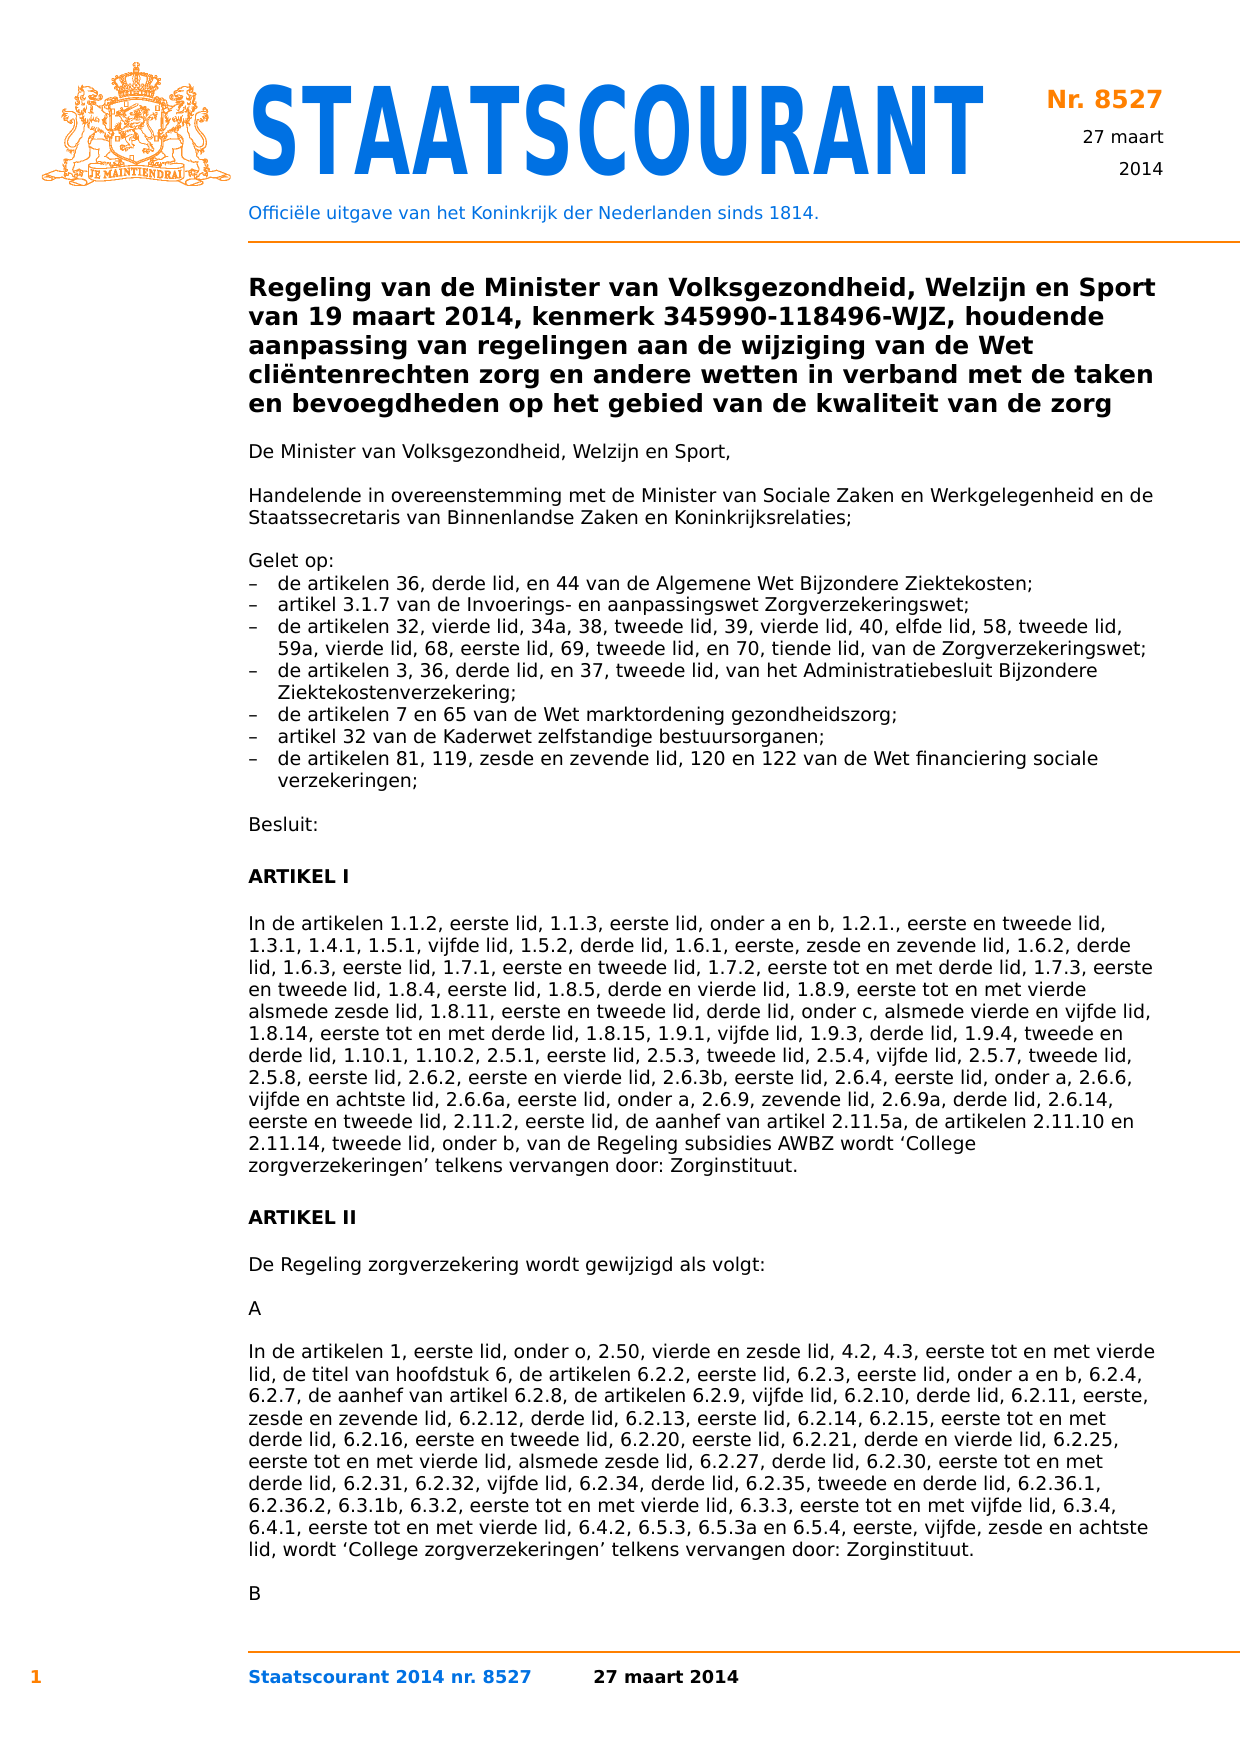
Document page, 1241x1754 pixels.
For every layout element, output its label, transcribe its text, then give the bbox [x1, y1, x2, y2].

text Handelende in overeenstemming met de Minister van Sociale Zaken en Werkgelegenheid en de Staatssecretaris van Binnenlandse Zaken en Koninkrijksrelaties; [248, 484, 1163, 528]
text In de artikelen 1, eerste lid, onder o, 2.50, vierde en zesde lid, 4.2, 4.3, eerste tot en met vierde lid, de titel van hoofdstuk 6, de artikelen 6.2.2, eerste lid, 6.2.3, eerste lid, onder a en b, 6.2.4, 6.2.7, de aanhef van artikel 6.2.8, de artikelen 6.2.9, vijfde lid, 6.2.10, derde lid, 6.2.11, eerste, zesde en zevende lid, 6.2.12, derde lid, 6.2.13, eerste lid, 6.2.14, 6.2.15, eerste tot en met derde lid, 6.2.16, eerste en tweede lid, 6.2.20, eerste lid, 6.2.21, derde en vierde lid, 6.2.25, eerste tot en met vierde lid, alsmede zesde lid, 6.2.27, derde lid, 6.2.30, eerste tot en met derde lid, 6.2.31, 6.2.32, vijfde lid, 6.2.34, derde lid, 6.2.35, tweede en derde lid, 6.2.36.1, 6.2.36.2, 6.3.1b, 6.3.2, eerste tot en met vierde lid, 6.3.3, eerste tot en met vijfde lid, 6.3.4, 6.4.1, eerste tot en met vierde lid, 6.4.2, 6.5.3, 6.5.3a en 6.5.4, eerste, vijfde, zesde en achtste lid, wordt ‘College zorgverzekeringen’ telkens vervangen door: Zorginstituut. [248, 1341, 1163, 1561]
table_cell 27 maart [998, 121, 1240, 153]
text A [248, 1298, 1163, 1319]
text – de artikelen 81, 119, zesde en zevende lid, 120 en 122 van de Wet financiering sociale verzekeringen; [248, 748, 1163, 792]
text – de artikelen 3, 36, derde lid, en 37, tweede lid, van het Administratiebesluit Bijzondere Ziektekostenverzekering; [248, 660, 1163, 704]
subtitle ARTIKEL II [248, 1207, 1163, 1229]
subtitle ARTIKEL I [248, 866, 1163, 888]
text – artikel 32 van de Kaderwet zelfstandige bestuursorganen; [248, 726, 1163, 748]
table_header [25, 62, 248, 241]
text – de artikelen 32, vierde lid, 34a, 38, tweede lid, 39, vierde lid, 40, elfde lid, 58, tweede lid, 59a, vierde lid, 68, eerste lid, 69, tweede lid, en 70, tiende lid, van de Zorgverzekeringswet; [248, 616, 1163, 660]
text – artikel 3.1.7 van de Invoerings- en aanpassingswet Zorgverzekeringswet; [248, 594, 1163, 616]
text Besluit: [248, 814, 1163, 836]
picture [41, 62, 231, 186]
text Gelet op: [248, 550, 1163, 572]
text – de artikelen 36, derde lid, en 44 van de Algemene Wet Bijzondere Ziektekosten; [248, 572, 1163, 594]
subtitle Regeling van de Minister van Volksgezondheid, Welzijn en Sport van 19 maart 2014, kenmerk 345990-118496-WJZ, houdende aanpassing van regelingen aan de wijziging van de Wet cliëntenrechten zorg en andere wetten in verband met de taken en bevoegdheden op het gebied van de kwaliteit van de zorg [248, 273, 1163, 419]
table_header STAATSCOURANT [248, 62, 998, 203]
table_cell Officiële uitgave van het Koninkrijk der Nederlanden sinds 1814. [248, 203, 1240, 241]
table_header Nr. 8527 [998, 62, 1240, 121]
text B [248, 1583, 1163, 1605]
text De Minister van Volksgezondheid, Welzijn en Sport, [248, 441, 1163, 463]
text – de artikelen 7 en 65 van de Wet marktordening gezondheidszorg; [248, 704, 1163, 726]
table_cell 2014 [998, 153, 1240, 203]
text In de artikelen 1.1.2, eerste lid, 1.1.3, eerste lid, onder a en b, 1.2.1., eerste en tweede lid, 1.3.1, 1.4.1, 1.5.1, vijfde lid, 1.5.2, derde lid, 1.6.1, eerste, zesde en zevende lid, 1.6.2, derde lid, 1.6.3, eerste lid, 1.7.1, eerste en tweede lid, 1.7.2, eerste tot en met derde lid, 1.7.3, eerste en tweede lid, 1.8.4, eerste lid, 1.8.5, derde en vierde lid, 1.8.9, eerste tot en met vierde alsmede zesde lid, 1.8.11, eerste en tweede lid, derde lid, onder c, alsmede vierde en vijfde lid, 1.8.14, eerste tot en met derde lid, 1.8.15, 1.9.1, vijfde lid, 1.9.3, derde lid, 1.9.4, tweede en derde lid, 1.10.1, 1.10.2, 2.5.1, eerste lid, 2.5.3, tweede lid, 2.5.4, vijfde lid, 2.5.7, tweede lid, 2.5.8, eerste lid, 2.6.2, eerste en vierde lid, 2.6.3b, eerste lid, 2.6.4, eerste lid, onder a, 2.6.6, vijfde en achtste lid, 2.6.6a, eerste lid, onder a, 2.6.9, zevende lid, 2.6.9a, derde lid, 2.6.14, eerste en tweede lid, 2.11.2, eerste lid, de aanhef van artikel 2.11.5a, de artikelen 2.11.10 en 2.11.14, tweede lid, onder b, van de Regeling subsidies AWBZ wordt ‘College zorgverzekeringen’ telkens vervangen door: Zorginstituut. [248, 913, 1163, 1177]
text De Regeling zorgverzekering wordt gewijzigd als volgt: [248, 1254, 1163, 1276]
